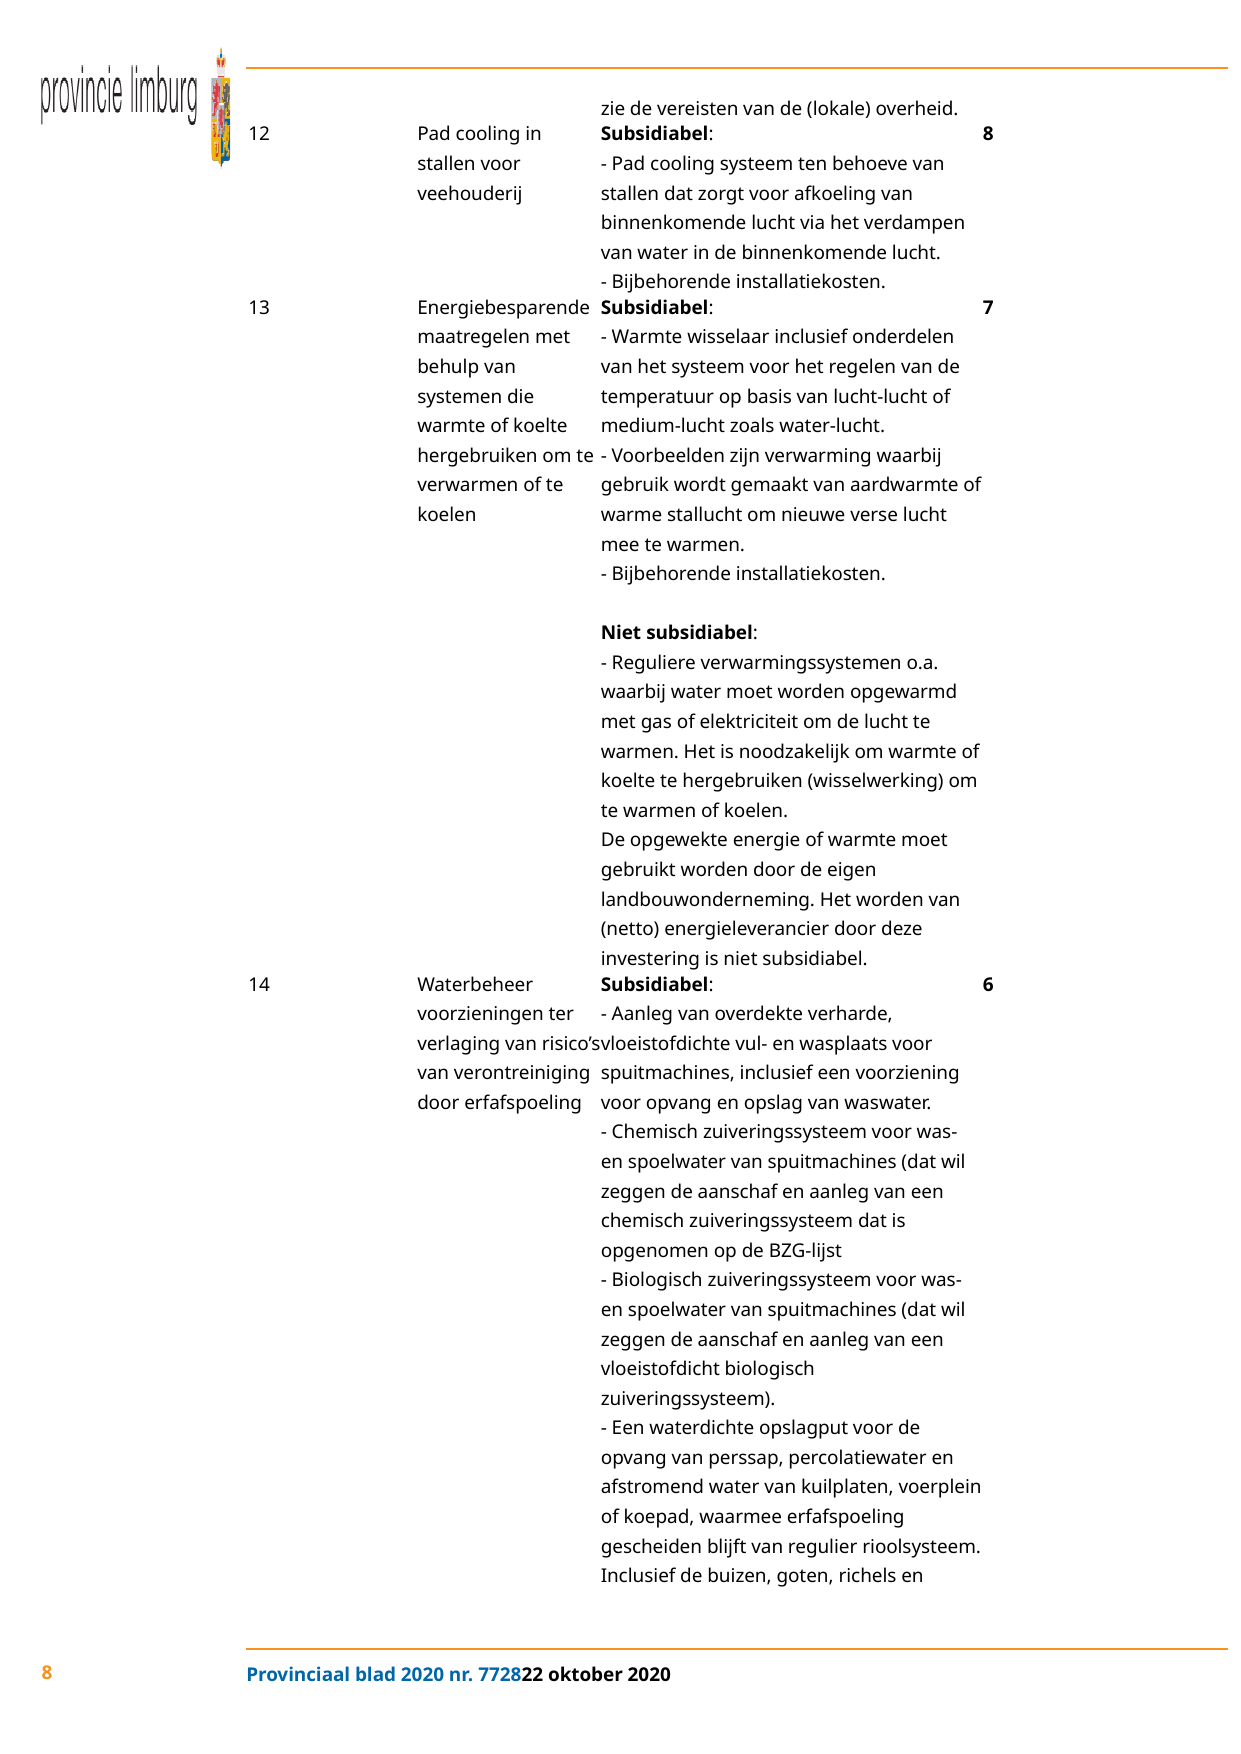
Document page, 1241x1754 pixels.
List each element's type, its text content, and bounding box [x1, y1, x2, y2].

table_cell Subsidiabel: - Pad cooling systeem ten behoeve van stallen dat zorgt voor afkoeling van binnenkomende lucht via het verdampen van water in de binnenkomende lucht. - Bijbehorende installatiekosten. [601, 121, 983, 294]
table_cell 8 [983, 121, 1152, 294]
table_cell Subsidiabel: - Aanleg van overdekte verharde, vloeistofdichte vul- en wasplaats voor spuitmachines, inclusief een voorziening voor opvang en opslag van waswater. - Chemisch zuiveringssysteem voor was- en spoelwater van spuitmachines (dat wil zeggen de aanschaf en aanleg van een chemisch zuiveringssysteem dat is opgenomen op de BZG-lijst - Biologisch zuiveringssysteem voor was- en spoelwater van spuitmachines (dat wil zeggen de aanschaf en aanleg van een vloeistofdicht biologisch zuiveringssysteem). - Een waterdichte opslagput voor de opvang van perssap, percolatiewater en afstromend water van kuilplaten, voerplein of koepad, waarmee erfafspoeling gescheiden blijft van regulier rioolsysteem. Inclusief de buizen, goten, richels en [601, 971, 983, 1588]
table_cell 13 [248, 294, 417, 971]
table_cell [248, 95, 417, 121]
table_cell 12 [248, 121, 417, 294]
table_cell Subsidiabel: - Warmte wisselaar inclusief onderdelen van het systeem voor het regelen van de temperatuur op basis van lucht-lucht of medium-lucht zoals water-lucht. - Voorbeelden zijn verwarming waarbij gebruik wordt gemaakt van aardwarmte of warme stallucht om nieuwe verse lucht mee te warmen. - Bijbehorende installatiekosten. Niet subsidiabel: - Reguliere verwarmingssystemen o.a. waarbij water moet worden opgewarmd met gas of elektriciteit om de lucht te warmen. Het is noodzakelijk om warmte of koelte te hergebruiken (wisselwerking) om te warmen of koelen. De opgewekte energie of warmte moet gebruikt worden door de eigen landbouwonderneming. Het worden van (netto) energieleverancier door deze investering is niet subsidiabel. [601, 294, 983, 971]
table_cell 14 [248, 971, 417, 1588]
table_cell zie de vereisten van de (lokale) overheid. [601, 95, 983, 121]
table_cell [983, 95, 1152, 121]
table_cell Pad cooling in stallen voor veehouderij [417, 121, 601, 294]
table_cell 6 [983, 971, 1152, 1588]
table_cell Energiebesparende maatregelen met behulp van systemen die warmte of koelte hergebruiken om te verwarmen of te koelen [417, 294, 601, 971]
table_cell [417, 95, 601, 121]
table_cell 7 [983, 294, 1152, 971]
table_cell Waterbeheer voorzieningen ter verlaging van risico’s van verontreiniging door erfafspoeling [417, 971, 601, 1588]
picture [41, 47, 231, 172]
